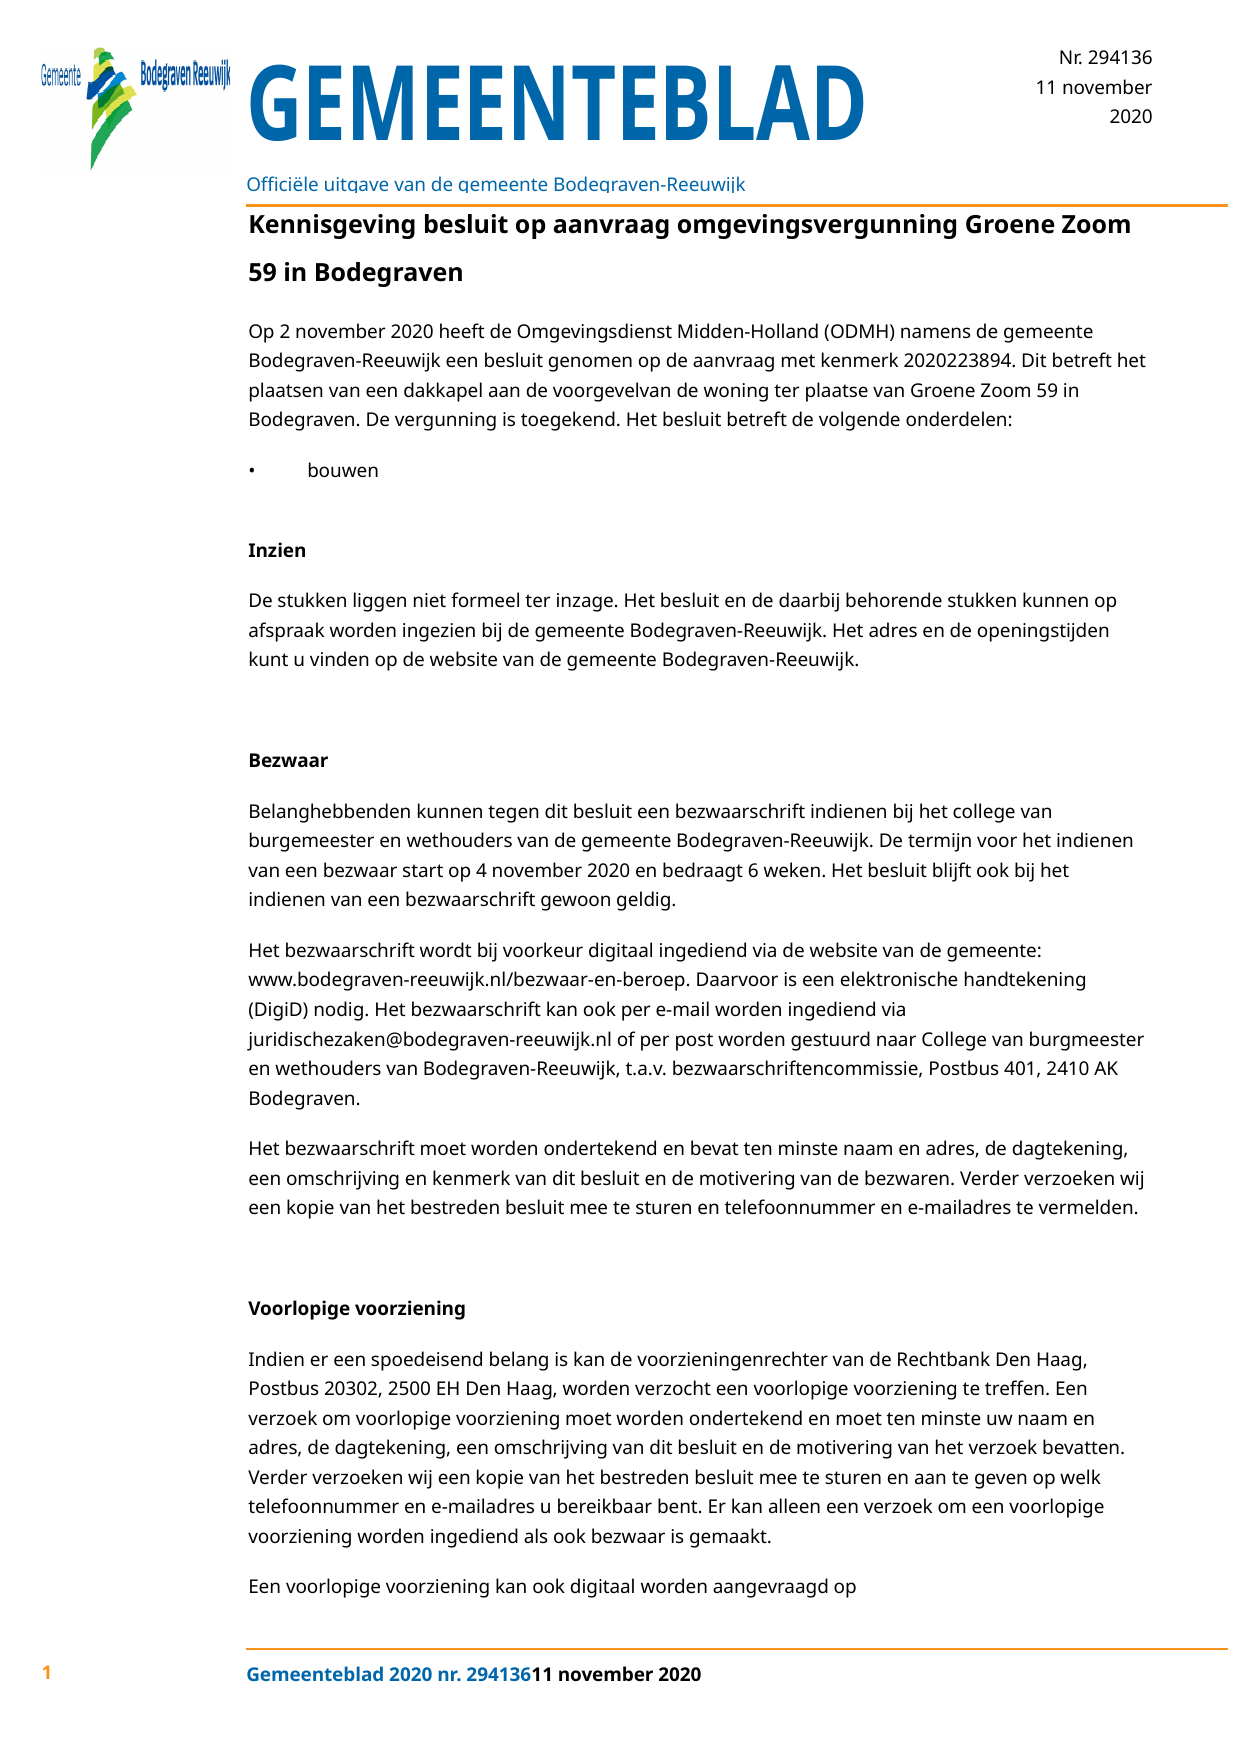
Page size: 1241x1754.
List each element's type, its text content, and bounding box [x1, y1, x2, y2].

text Belanghebbenden kunnen tegen dit besluit een bezwaarschrift indienen bij het college van burgemeester en wethouders van de gemeente Bodegraven-Reeuwijk. De termijn voor het indienen van een bezwaar start op 4 november 2020 en bedraagt 6 weken. Het besluit blijft ook bij het indienen van een bezwaarschrift gewoon geldig. [248, 798, 1152, 912]
text Kennisgeving besluit op aanvraag omgevingsvergunning Groene Zoom 59 in Bodegraven [248, 207, 1152, 288]
text Voorlopige voorziening [248, 1295, 1152, 1321]
text Indien er een spoedeisend belang is kan de voorzieningenrechter van de Rechtbank Den Haag, Postbus 20302, 2500 EH Den Haag, worden verzocht een voorlopige voorziening te treffen. Een verzoek om voorlopige voorziening moet worden ondertekend en moet ten minste uw naam en adres, de dagtekening, een omschrijving van dit besluit en de motivering van het verzoek bevatten. Verder verzoeken wij een kopie van het bestreden besluit mee te sturen en aan te geven op welk telefoonnummer en e-mailadres u bereikbaar bent. Er kan alleen een verzoek om een voorlopige voorziening worden ingediend als ook bezwaar is gemaakt. [248, 1346, 1152, 1549]
text De stukken liggen niet formeel ter inzage. Het besluit en de daarbij behorende stukken kunnen op afspraak worden ingezien bij de gemeente Bodegraven-Reeuwijk. Het adres en de openingstijden kunt u vinden op de website van de gemeente Bodegraven-Reeuwijk. [248, 587, 1152, 672]
text Bezwaar [248, 747, 1152, 773]
list bouwen [248, 457, 1152, 483]
text Het bezwaarschrift moet worden ondertekend en bevat ten minste naam en adres, de dagtekening, een omschrijving en kenmerk van dit besluit en de motivering van de bezwaren. Verder verzoeken wij een kopie van het bestreden besluit mee te sturen en telefoonnummer en e-mailadres te vermelden. [248, 1135, 1152, 1220]
text Inzien [248, 537, 1152, 563]
text Het bezwaarschrift wordt bij voorkeur digitaal ingediend via de website van de gemeente: www.bodegraven-reeuwijk.nl/bezwaar-en-beroep. Daarvoor is een elektronische handtekening (DigiD) nodig. Het bezwaarschrift kan ook per e-mail worden ingediend via juridischezaken@bodegraven-reeuwijk.nl of per post worden gestuurd naar College van burgmeester en wethouders van Bodegraven-Reeuwijk, t.a.v. bezwaarschriftencommissie, Postbus 401, 2410 AK Bodegraven. [248, 937, 1152, 1111]
text Een voorlopige voorziening kan ook digitaal worden aangevraagd op [248, 1574, 1152, 1599]
text Op 2 november 2020 heeft de Omgevingsdienst Midden-Holland (ODMH) namens de gemeente Bodegraven-Reeuwijk een besluit genomen op de aanvraag met kenmerk 2020223894. Dit betreft het plaatsen van een dakkapel aan de voorgevelvan de woning ter plaatse van Groene Zoom 59 in Bodegraven. De vergunning is toegekend. Het besluit betreft de volgende onderdelen: [248, 318, 1152, 432]
picture [41, 47, 231, 172]
